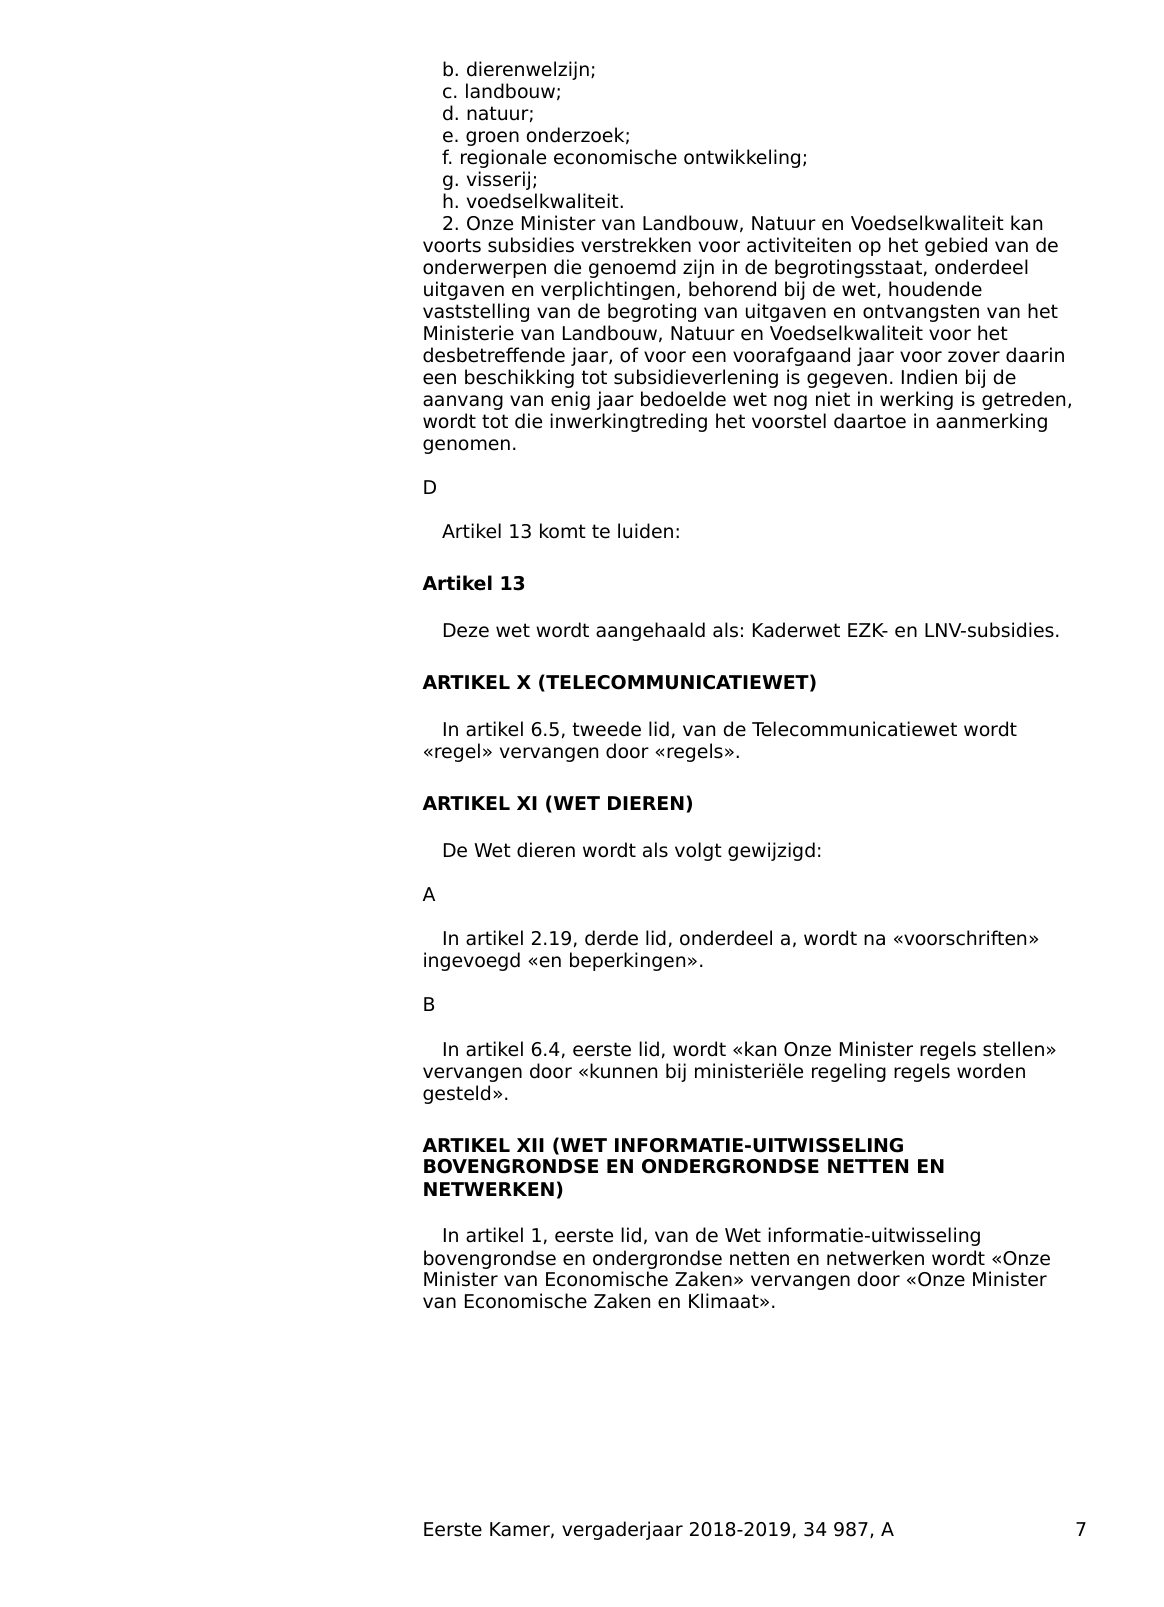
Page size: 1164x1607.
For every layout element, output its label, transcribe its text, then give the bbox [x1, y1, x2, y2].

text In artikel 6.5, tweede lid, van de Telecommunicatiewet wordt «regel» vervangen door «regels». [422, 719, 1087, 763]
text Artikel 13 komt te luiden: [422, 521, 1087, 543]
text In artikel 1, eerste lid, van de Wet informatie-uitwisseling bovengrondse en ondergrondse netten en netwerken wordt «Onze Minister van Economische Zaken» vervangen door «Onze Minister van Economische Zaken en Klimaat». [422, 1225, 1087, 1313]
text Deze wet wordt aangehaald als: Kaderwet EZK- en LNV-subsidies. [422, 620, 1087, 642]
text B [422, 994, 1087, 1016]
subtitle ARTIKEL X (TELECOMMUNICATIEWET) [422, 672, 1087, 694]
text D [422, 477, 1087, 499]
text 2. Onze Minister van Landbouw, Natuur en Voedselkwaliteit kan voorts subsidies verstrekken voor activiteiten op het gebied van de onderwerpen die genoemd zijn in de begrotingsstaat, onderdeel uitgaven en verplichtingen, behorend bij de wet, houdende vaststelling van de begroting van uitgaven en ontvangsten van het Ministerie van Landbouw, Natuur en Voedselkwaliteit voor het desbetreffende jaar, of voor een voorafgaand jaar voor zover daarin een beschikking tot subsidieverlening is gegeven. Indien bij de aanvang van enig jaar bedoelde wet nog niet in werking is getreden, wordt tot die inwerkingtreding het voorstel daartoe in aanmerking genomen. [422, 213, 1087, 455]
text e. groen onderzoek; [422, 125, 1087, 147]
text f. regionale economische ontwikkeling; [422, 147, 1087, 169]
text c. landbouw; [422, 81, 1087, 103]
text d. natuur; [422, 103, 1087, 125]
text g. visserij; [422, 169, 1087, 191]
text In artikel 2.19, derde lid, onderdeel a, wordt na «voorschriften» ingevoegd «en beperkingen». [422, 928, 1087, 972]
text In artikel 6.4, eerste lid, wordt «kan Onze Minister regels stellen» vervangen door «kunnen bij ministeriële regeling regels worden gesteld». [422, 1038, 1087, 1104]
subtitle Artikel 13 [422, 573, 1087, 595]
text b. dierenwelzijn; [422, 59, 1087, 81]
text h. voedselkwaliteit. [422, 191, 1087, 213]
text A [422, 884, 1087, 906]
subtitle ARTIKEL XI (WET DIEREN) [422, 793, 1087, 815]
text De Wet dieren wordt als volgt gewijzigd: [422, 840, 1087, 862]
subtitle ARTIKEL XII (WET INFORMATIE-UITWISSELING BOVENGRONDSE EN ONDERGRONDSE NETTEN EN NETWERKEN) [422, 1134, 1087, 1200]
